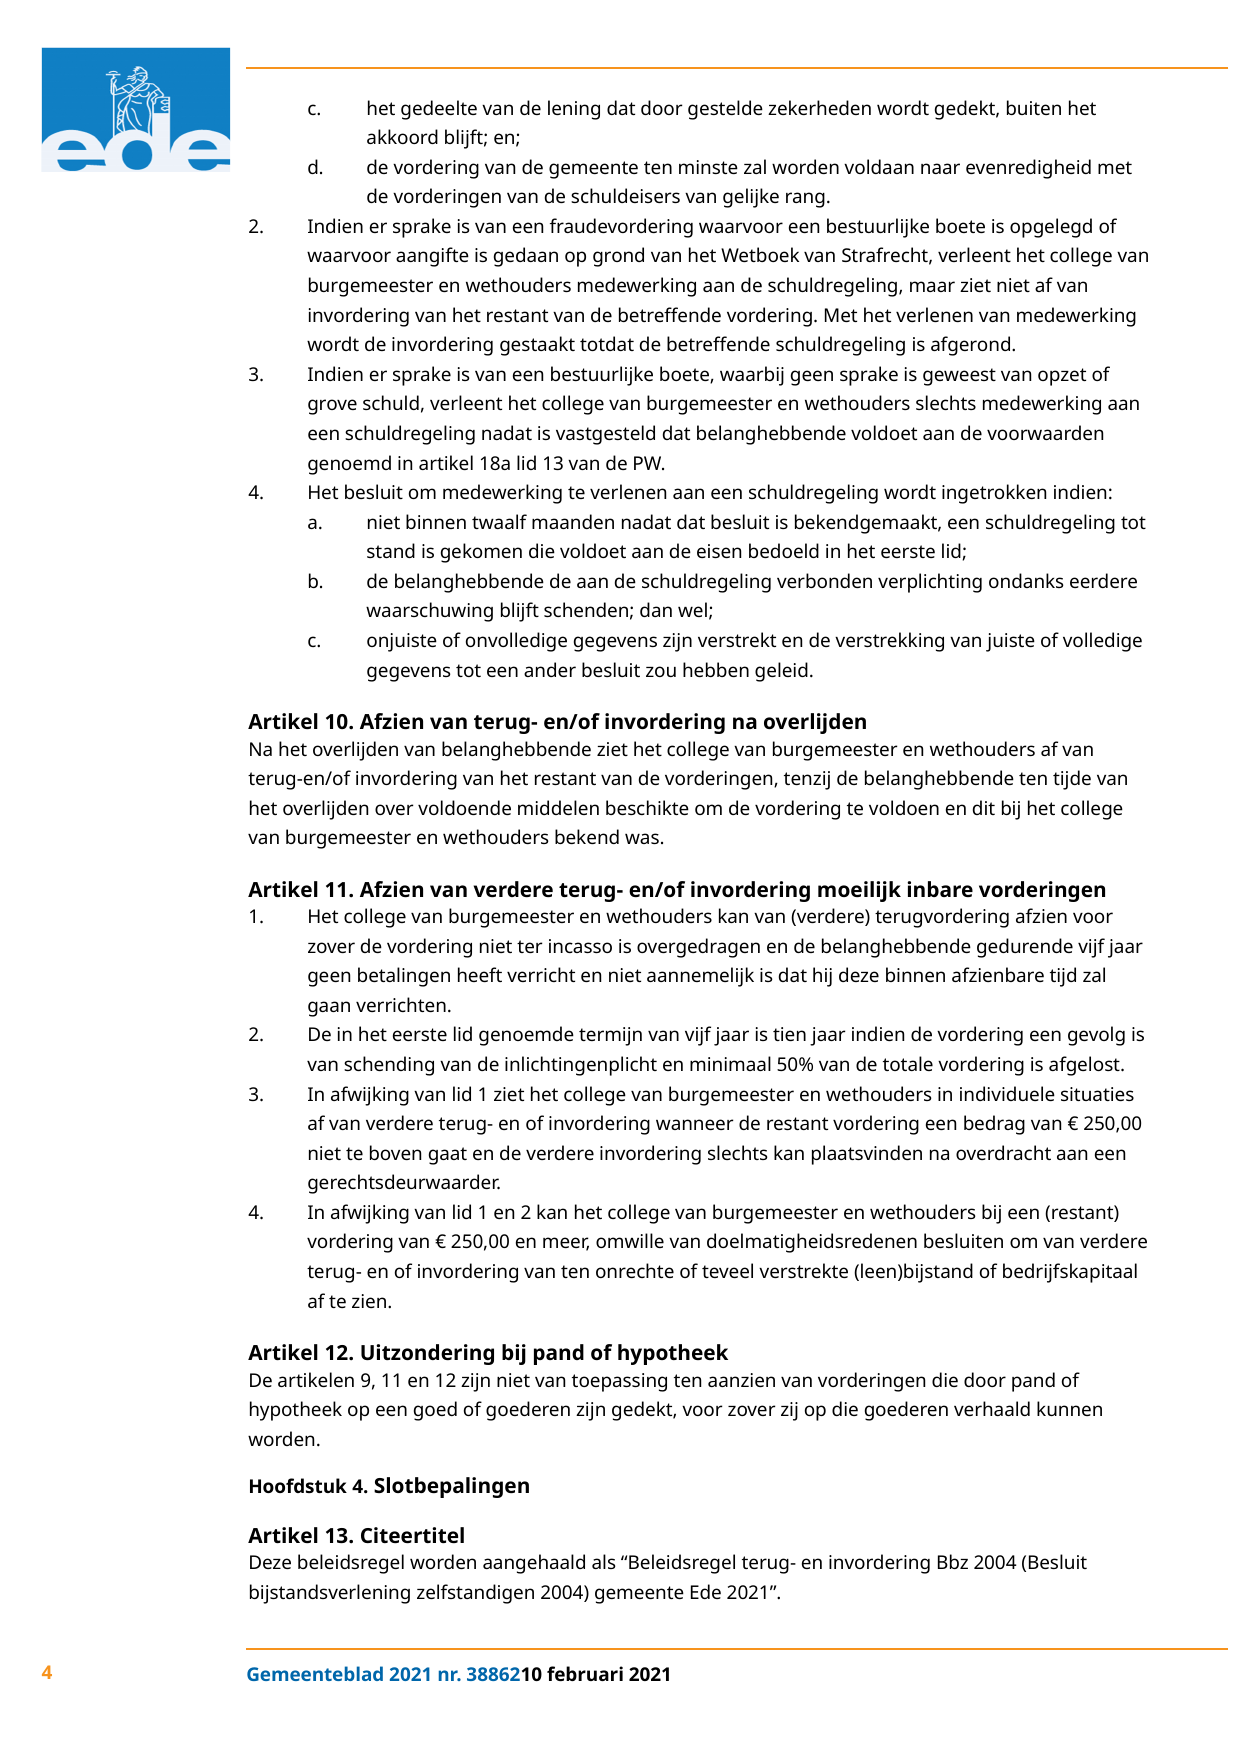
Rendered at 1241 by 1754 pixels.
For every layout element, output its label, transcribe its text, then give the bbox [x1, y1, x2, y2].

picture [41, 47, 231, 172]
list niet binnen twaalf maanden nadat dat besluit is bekendgemaakt, een schuldregeling tot stand is gekomen die voldoet aan de eisen bedoeld in het eerste lid; [307, 509, 1152, 564]
list Indien er sprake is van een bestuurlijke boete, waarbij geen sprake is geweest van opzet of grove schuld, verleent het college van burgemeester en wethouders slechts medewerking aan een schuldregeling nadat is vastgesteld dat belanghebbende voldoet aan de voorwaarden genoemd in artikel 18a lid 13 van de PW. [248, 361, 1152, 476]
text Deze beleidsregel worden aangehaald als “Beleidsregel terug- en invordering Bbz 2004 (Besluit bijstandsverlening zelfstandigen 2004) gemeente Ede 2021”. [248, 1549, 1152, 1604]
list Indien er sprake is van een fraudevordering waarvoor een bestuurlijke boete is opgelegd of waarvoor aangifte is gedaan op grond van het Wetboek van Strafrecht, verleent het college van burgemeester en wethouders medewerking aan de schuldregeling, maar ziet niet af van invordering van het restant van de betreffende vordering. Met het verlenen van medewerking wordt de invordering gestaakt totdat de betreffende schuldregeling is afgerond. [248, 213, 1152, 357]
text Artikel 13. Citeertitel [248, 1521, 1152, 1549]
list Het college van burgemeester en wethouders kan van (verdere) terugvordering afzien voor zover de vordering niet ter incasso is overgedragen en de belanghebbende gedurende vijf jaar geen betalingen heeft verricht en niet aannemelijk is dat hij deze binnen afzienbare tijd zal gaan verrichten. [248, 903, 1152, 1018]
text De artikelen 9, 11 en 12 zijn niet van toepassing ten aanzien van vorderingen die door pand of hypotheek op een goed of goederen zijn gedekt, voor zover zij op die goederen verhaald kunnen worden. [248, 1367, 1152, 1452]
list onjuiste of onvolledige gegevens zijn verstrekt en de verstrekking van juiste of volledige gegevens tot een ander besluit zou hebben geleid. [307, 627, 1152, 683]
list Het besluit om medewerking te verlenen aan een schuldregeling wordt ingetrokken indien: [248, 479, 1152, 505]
list de vordering van de gemeente ten minste zal worden voldaan naar evenredigheid met de vorderingen van de schuldeisers van gelijke rang. [307, 154, 1152, 209]
text Artikel 11. Afzien van verdere terug- en/of invordering moeilijk inbare vorderingen [248, 875, 1152, 903]
text Artikel 12. Uitzondering bij pand of hypotheek [248, 1338, 1152, 1367]
list De in het eerste lid genoemde termijn van vijf jaar is tien jaar indien de vordering een gevolg is van schending van de inlichtingenplicht en minimaal 50% van de totale vordering is afgelost. [248, 1022, 1152, 1077]
text Artikel 10. Afzien van terug- en/of invordering na overlijden [248, 707, 1152, 736]
list In afwijking van lid 1 ziet het college van burgemeester en wethouders in individuele situaties af van verdere terug- en of invordering wanneer de restant vordering een bedrag van € 250,00 niet te boven gaat en de verdere invordering slechts kan plaatsvinden na overdracht aan een gerechtsdeurwaarder. [248, 1081, 1152, 1195]
list het gedeelte van de lening dat door gestelde zekerheden wordt gedekt, buiten het akkoord blijft; en; [307, 95, 1152, 150]
text Na het overlijden van belanghebbende ziet het college van burgemeester en wethouders af van terug-en/of invordering van het restant van de vorderingen, tenzij de belanghebbende ten tijde van het overlijden over voldoende middelen beschikte om de vordering te voldoen en dit bij het college van burgemeester en wethouders bekend was. [248, 736, 1152, 850]
text Hoofdstuk 4. Slotbepalingen [248, 1472, 1152, 1500]
list In afwijking van lid 1 en 2 kan het college van burgemeester en wethouders bij een (restant) vordering van € 250,00 en meer, omwille van doelmatigheidsredenen besluiten om van verdere terug- en of invordering van ten onrechte of teveel verstrekte (leen)bijstand of bedrijfskapitaal af te zien. [248, 1199, 1152, 1314]
list de belanghebbende de aan de schuldregeling verbonden verplichting ondanks eerdere waarschuwing blijft schenden; dan wel; [307, 568, 1152, 623]
